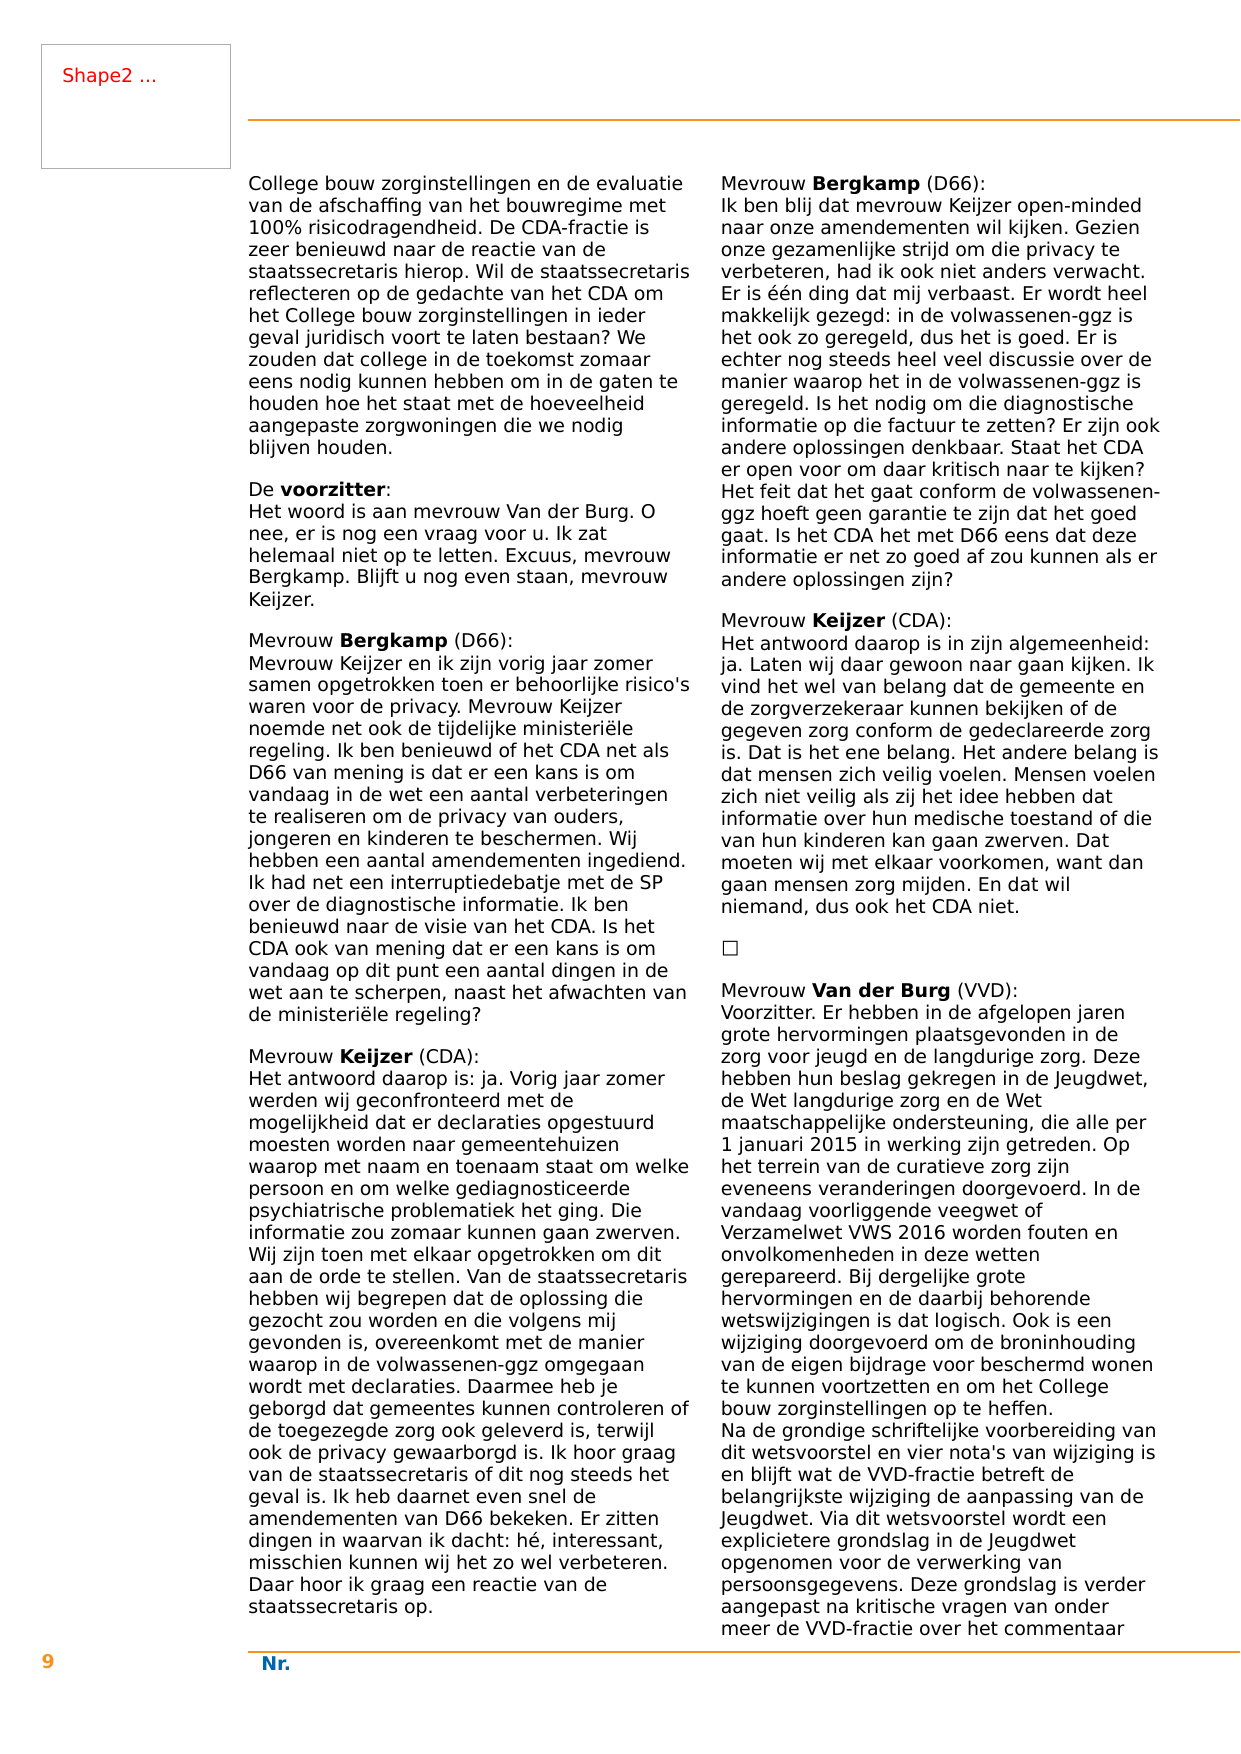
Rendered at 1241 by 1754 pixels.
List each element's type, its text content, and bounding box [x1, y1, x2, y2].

text Het antwoord daarop is in zijn algemeenheid: ja. Laten wij daar gewoon naar gaan kijken. Ik vind het wel van belang dat de gemeente en de zorgverzekeraar kunnen bekijken of de gegeven zorg conform de gedeclareerde zorg is. Dat is het ene belang. Het andere belang is dat mensen zich veilig voelen. Mensen voelen zich niet veilig als zij het idee hebben dat informatie over hun medische toestand of die van hun kinderen kan gaan zwerven. Dat moeten wij met elkaar voorkomen, want dan gaan mensen zorg mijden. En dat wil niemand, dus ook het CDA niet. [721, 632, 1163, 918]
text Mevrouw Van der Burg (VVD): [721, 980, 1163, 1002]
text ⬜ [721, 938, 1163, 960]
text Na de grondige schriftelijke voorbereiding van dit wetsvoorstel en vier nota's van wijziging is en blijft wat de VVD-fractie betreft de belangrijkste wijziging de aanpassing van de Jeugdwet. Via dit wetsvoorstel wordt een explicietere grondslag in de Jeugdwet opgenomen voor de verwerking van persoonsgegevens. Deze grondslag is verder aangepast na kritische vragen van onder meer de VVD-fractie over het commentaar [721, 1420, 1163, 1639]
text Mevrouw Keijzer (CDA): [721, 610, 1163, 632]
text Mevrouw Bergkamp (D66): [721, 173, 1163, 195]
text Het antwoord daarop is: ja. Vorig jaar zomer werden wij geconfronteerd met de mogelijkheid dat er declaraties opgestuurd moesten worden naar gemeentehuizen waarop met naam en toenaam staat om welke persoon en om welke gediagnosticeerde psychiatrische problematiek het ging. Die informatie zou zomaar kunnen gaan zwerven. Wij zijn toen met elkaar opgetrokken om dit aan de orde te stellen. Van de staatssecretaris hebben wij begrepen dat de oplossing die gezocht zou worden en die volgens mij gevonden is, overeenkomt met de manier waarop in de volwassenen-ggz omgegaan wordt met declaraties. Daarmee heb je geborgd dat gemeentes kunnen controleren of de toegezegde zorg ook geleverd is, terwijl ook de privacy gewaarborgd is. Ik hoor graag van de staatssecretaris of dit nog steeds het geval is. Ik heb daarnet even snel de amendementen van D66 bekeken. Er zitten dingen in waarvan ik dacht: hé, interessant, misschien kunnen wij het zo wel verbeteren. Daar hoor ik graag een reactie van de staatssecretaris op. [248, 1068, 691, 1617]
text Ik ben blij dat mevrouw Keijzer open-minded naar onze amendementen wil kijken. Gezien onze gezamenlijke strijd om die privacy te verbeteren, had ik ook niet anders verwacht. Er is één ding dat mij verbaast. Er wordt heel makkelijk gezegd: in de volwassenen-ggz is het ook zo geregeld, dus het is goed. Er is echter nog steeds heel veel discussie over de manier waarop het in de volwassenen-ggz is geregeld. Is het nodig om die diagnostische informatie op die factuur te zetten? Er zijn ook andere oplossingen denkbaar. Staat het CDA er open voor om daar kritisch naar te kijken? Het feit dat het gaat conform de volwassenen-ggz hoeft geen garantie te zijn dat het goed gaat. Is het CDA het met D66 eens dat deze informatie er net zo goed af zou kunnen als er andere oplossingen zijn? [721, 195, 1163, 590]
text De voorzitter: [248, 478, 691, 501]
text Mevrouw Keijzer (CDA): [248, 1046, 691, 1068]
text Het woord is aan mevrouw Van der Burg. O nee, er is nog een vraag voor u. Ik zat helemaal niet op te letten. Excuus, mevrouw Bergkamp. Blijft u nog even staan, mevrouw Keijzer. [248, 501, 691, 610]
text Mevrouw Keijzer en ik zijn vorig jaar zomer samen opgetrokken toen er behoorlijke risico's waren voor de privacy. Mevrouw Keijzer noemde net ook de tijdelijke ministeriële regeling. Ik ben benieuwd of het CDA net als D66 van mening is dat er een kans is om vandaag in de wet een aantal verbeteringen te realiseren om de privacy van ouders, jongeren en kinderen te beschermen. Wij hebben een aantal amendementen ingediend. Ik had net een interruptiedebatje met de SP over de diagnostische informatie. Ik ben benieuwd naar de visie van het CDA. Is het CDA ook van mening dat er een kans is om vandaag op dit punt een aantal dingen in de wet aan te scherpen, naast het afwachten van de ministeriële regeling? [248, 652, 691, 1026]
text Mevrouw Bergkamp (D66): [248, 630, 691, 652]
text College bouw zorginstellingen en de evaluatie van de afschaffing van het bouwregime met 100% risicodragendheid. De CDA-fractie is zeer benieuwd naar de reactie van de staatssecretaris hierop. Wil de staatssecretaris reflecteren op de gedachte van het CDA om het College bouw zorginstellingen in ieder geval juridisch voort te laten bestaan? We zouden dat college in de toekomst zomaar eens nodig kunnen hebben om in de gaten te houden hoe het staat met de hoeveelheid aangepaste zorgwoningen die we nodig blijven houden. [248, 173, 691, 458]
text Voorzitter. Er hebben in de afgelopen jaren grote hervormingen plaatsgevonden in de zorg voor jeugd en de langdurige zorg. Deze hebben hun beslag gekregen in de Jeugdwet, de Wet langdurige zorg en de Wet maatschappelijke ondersteuning, die alle per 1 januari 2015 in werking zijn getreden. Op het terrein van de curatieve zorg zijn eveneens veranderingen doorgevoerd. In de vandaag voorliggende veegwet of Verzamelwet VWS 2016 worden fouten en onvolkomenheden in deze wetten gerepareerd. Bij dergelijke grote hervormingen en de daarbij behorende wetswijzigingen is dat logisch. Ook is een wijziging doorgevoerd om de broninhouding van de eigen bijdrage voor beschermd wonen te kunnen voortzetten en om het College bouw zorginstellingen op te heffen. [721, 1002, 1163, 1420]
